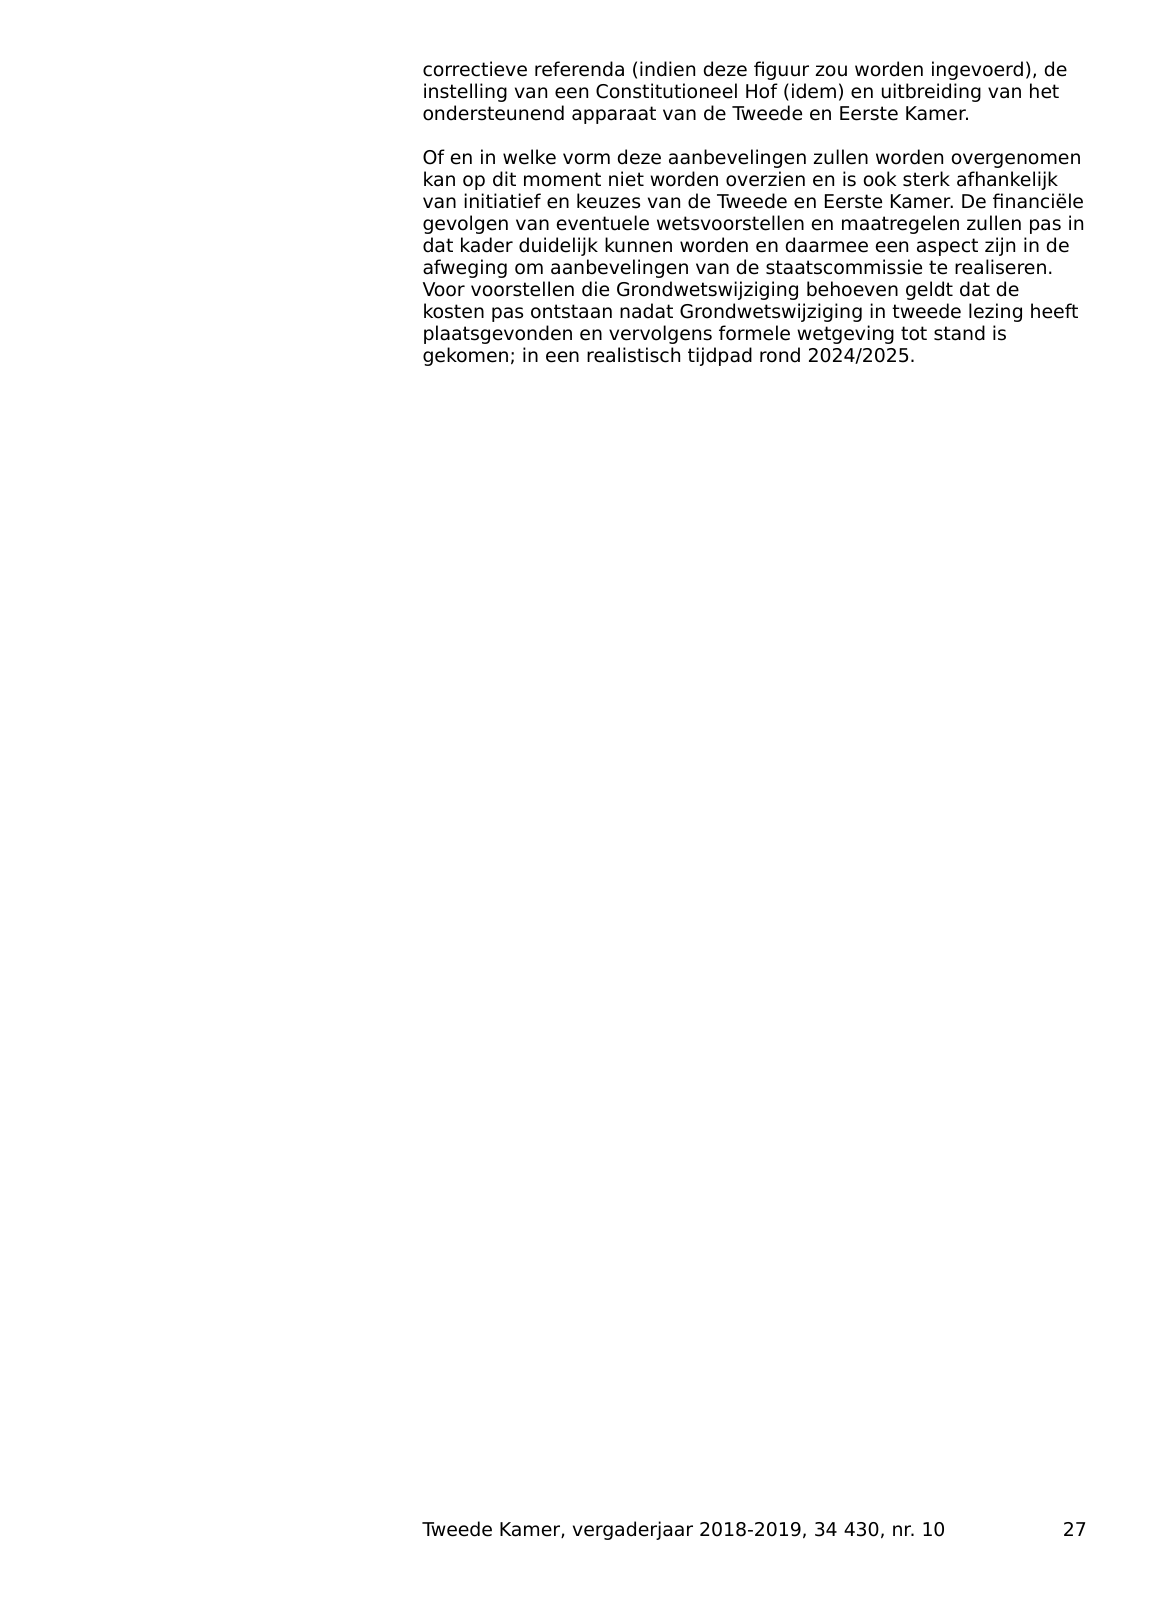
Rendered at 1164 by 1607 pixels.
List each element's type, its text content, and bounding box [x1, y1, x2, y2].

text correctieve referenda (indien deze figuur zou worden ingevoerd), de instelling van een Constitutioneel Hof (idem) en uitbreiding van het ondersteunend apparaat van de Tweede en Eerste Kamer. [422, 59, 1087, 125]
text Of en in welke vorm deze aanbevelingen zullen worden overgenomen kan op dit moment niet worden overzien en is ook sterk afhankelijk van initiatief en keuzes van de Tweede en Eerste Kamer. De financiële gevolgen van eventuele wetsvoorstellen en maatregelen zullen pas in dat kader duidelijk kunnen worden en daarmee een aspect zijn in de afweging om aanbevelingen van de staatscommissie te realiseren. Voor voorstellen die Grondwetswijziging behoeven geldt dat de kosten pas ontstaan nadat Grondwetswijziging in tweede lezing heeft plaatsgevonden en vervolgens formele wetgeving tot stand is gekomen; in een realistisch tijdpad rond 2024/2025. [422, 147, 1087, 367]
